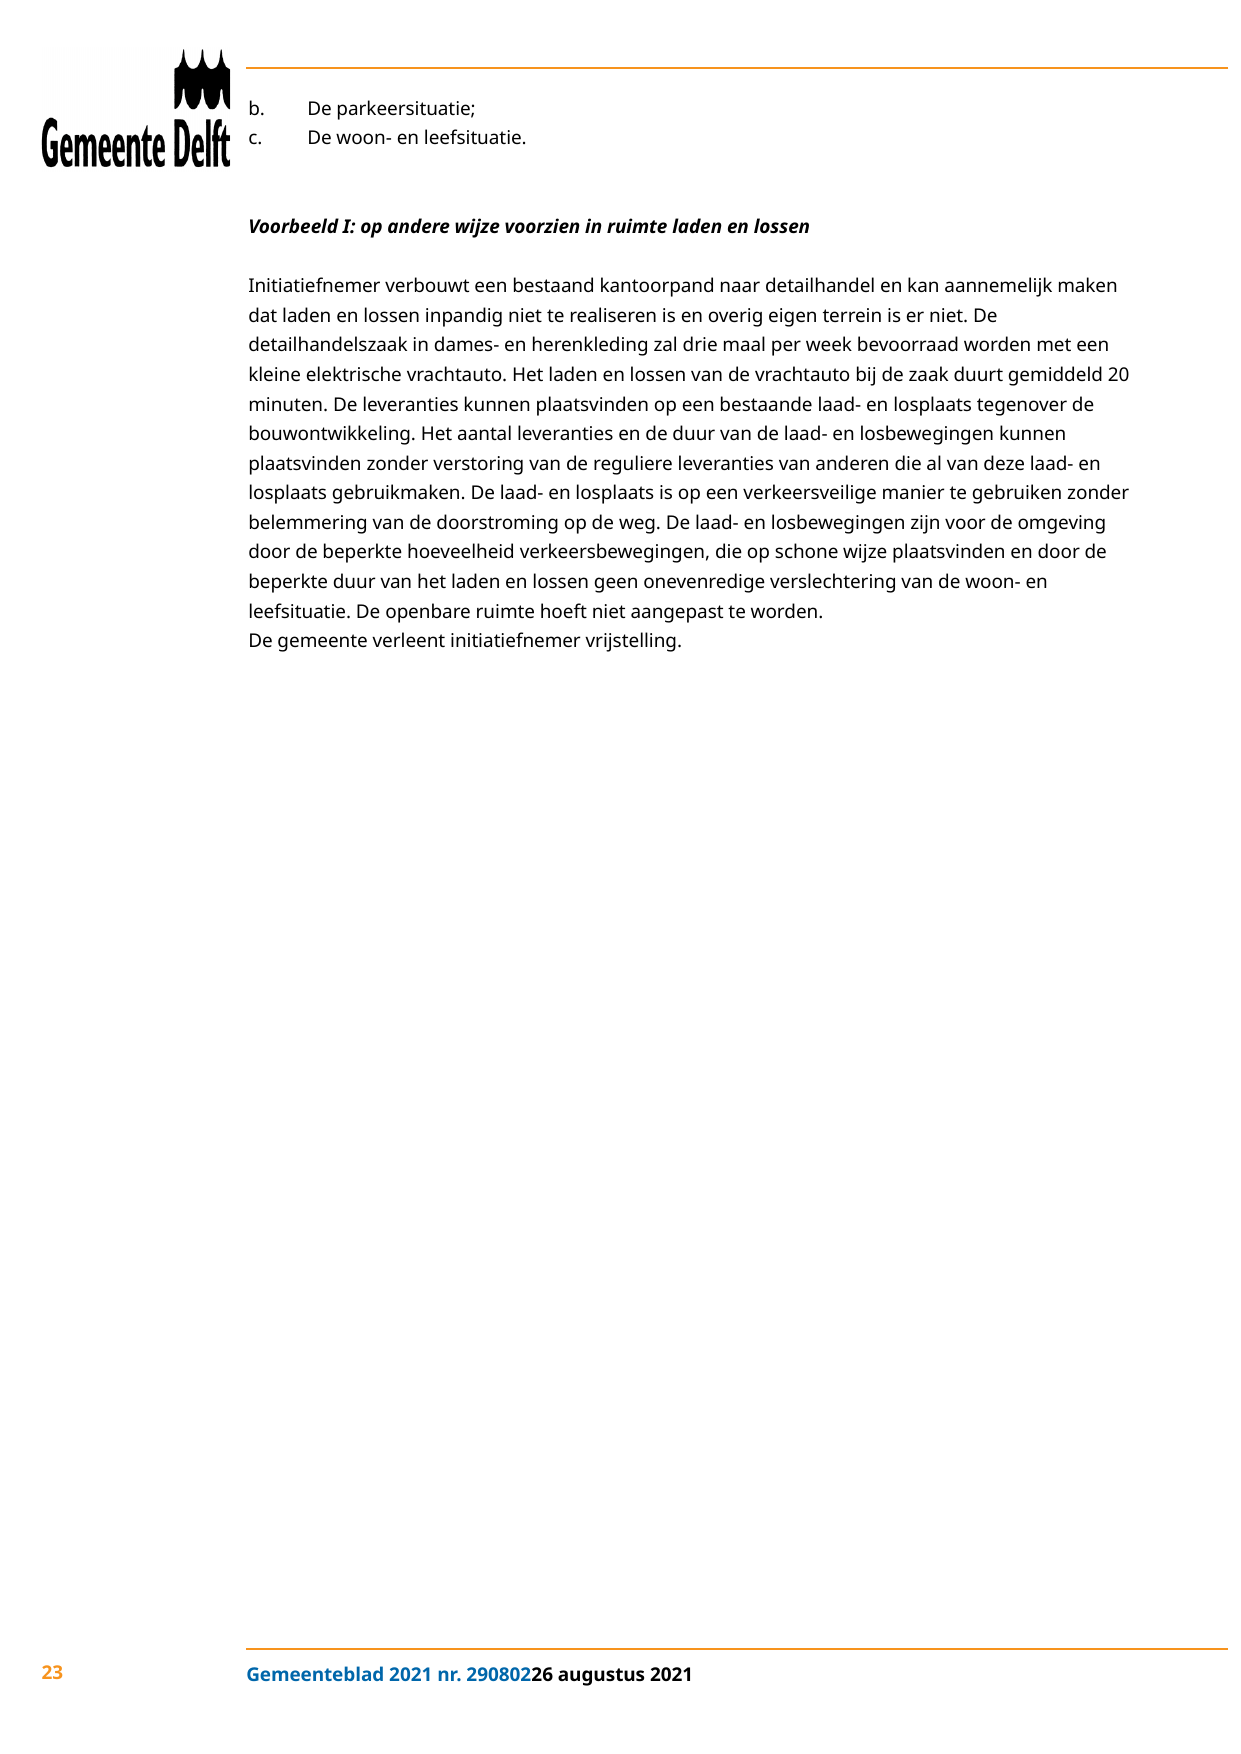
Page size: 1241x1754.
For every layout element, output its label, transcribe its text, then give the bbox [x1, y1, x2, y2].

list De parkeersituatie; [248, 95, 1152, 121]
picture [41, 47, 231, 172]
list De woon- en leefsituatie. [248, 124, 1152, 150]
table_header Voorbeeld I: op andere wijze voorzien in ruimte laden en lossen Initiatiefnemer verbouwt een bestaand kantoorpand naar detailhandel en kan aannemelijk maken dat laden en lossen inpandig niet te realiseren is en overig eigen terrein is er niet. De detailhandelszaak in dames- en herenkleding zal drie maal per week bevoorraad worden met een kleine elektrische vrachtauto. Het laden en lossen van de vrachtauto bij de zaak duurt gemiddeld 20 minuten. De leveranties kunnen plaatsvinden op een bestaande laad- en losplaats tegenover de bouwontwikkeling. Het aantal leveranties en de duur van de laad- en losbewegingen kunnen plaatsvinden zonder verstoring van de reguliere leveranties van anderen die al van deze laad- en losplaats gebruikmaken. De laad- en losplaats is op een verkeersveilige manier te gebruiken zonder belemmering van de doorstroming op de weg. De laad- en losbewegingen zijn voor de omgeving door de beperkte hoeveelheid verkeersbewegingen, die op schone wijze plaatsvinden en door de beperkte duur van het laden en lossen geen onevenredige verslechtering van de woon- en leefsituatie. De openbare ruimte hoeft niet aangepast te worden. De gemeente verleent initiatiefnemer vrijstelling. [248, 213, 1152, 653]
